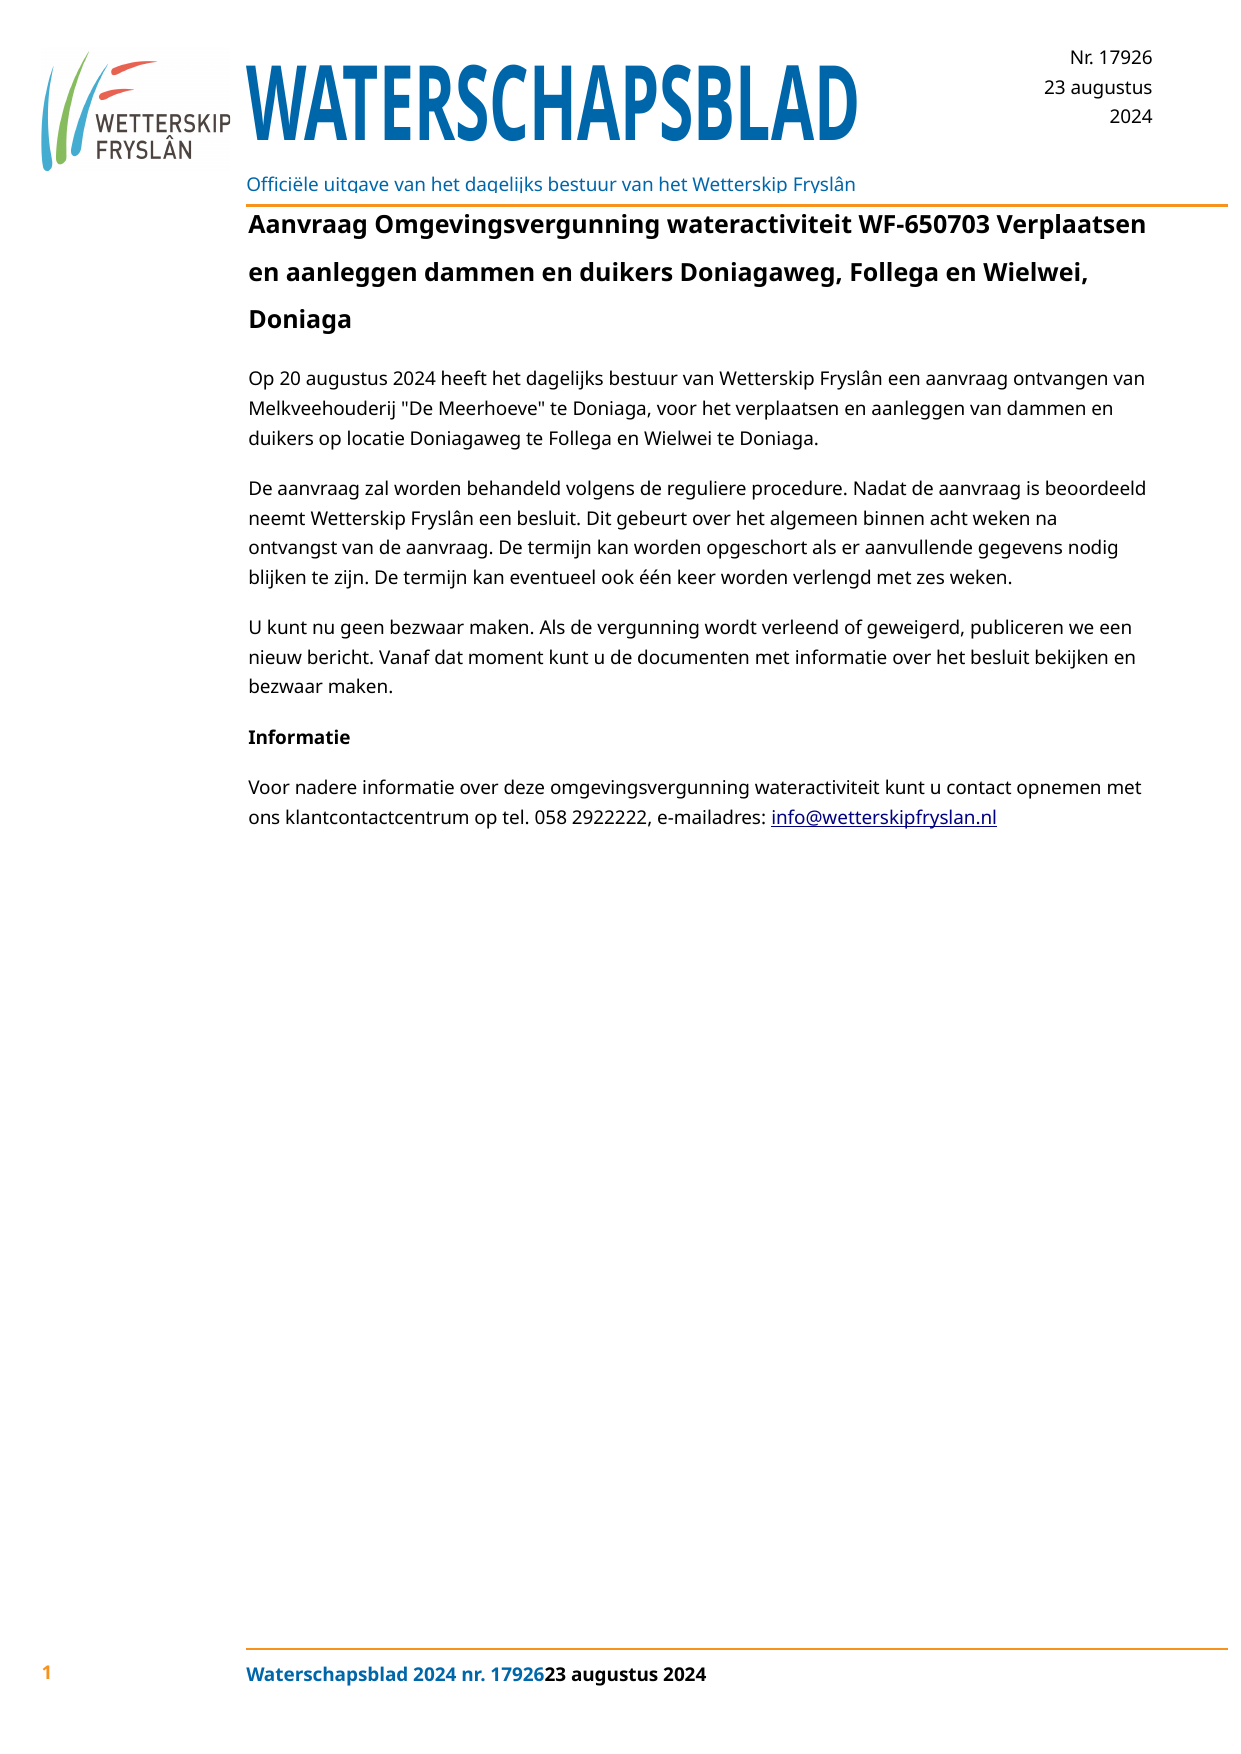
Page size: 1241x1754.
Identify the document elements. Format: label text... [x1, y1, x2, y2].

text Op 20 augustus 2024 heeft het dagelijks bestuur van Wetterskip Fryslân een aanvraag ontvangen van Melkveehouderij "De Meerhoeve" te Doniaga, voor het verplaatsen en aanleggen van dammen en duikers op locatie Doniagaweg te Follega en Wielwei te Doniaga. [248, 366, 1152, 450]
picture [41, 47, 231, 172]
text De aanvraag zal worden behandeld volgens de reguliere procedure. Nadat de aanvraag is beoordeeld neemt Wetterskip Fryslân een besluit. Dit gebeurt over het algemeen binnen acht weken na ontvangst van de aanvraag. De termijn kan worden opgeschort als er aanvullende gegevens nodig blijken te zijn. De termijn kan eventueel ook één keer worden verlengd met zes weken. [248, 475, 1152, 589]
text Voor nadere informatie over deze omgevingsvergunning wateractiviteit kunt u contact opnemen met ons klantcontactcentrum op tel. 058 2922222, e-mailadres: info@wetterskipfryslan.nl [248, 774, 1152, 829]
text U kunt nu geen bezwaar maken. Als de vergunning wordt verleend of geweigerd, publiceren we een nieuw bericht. Vanaf dat moment kunt u de documenten met informatie over het besluit bekijken en bezwaar maken. [248, 614, 1152, 699]
text Informatie [248, 724, 1152, 749]
text Aanvraag Omgevingsvergunning wateractiviteit WF-650703 Verplaatsen en aanleggen dammen en duikers Doniagaweg, Follega en Wielwei, Doniaga [248, 207, 1152, 336]
